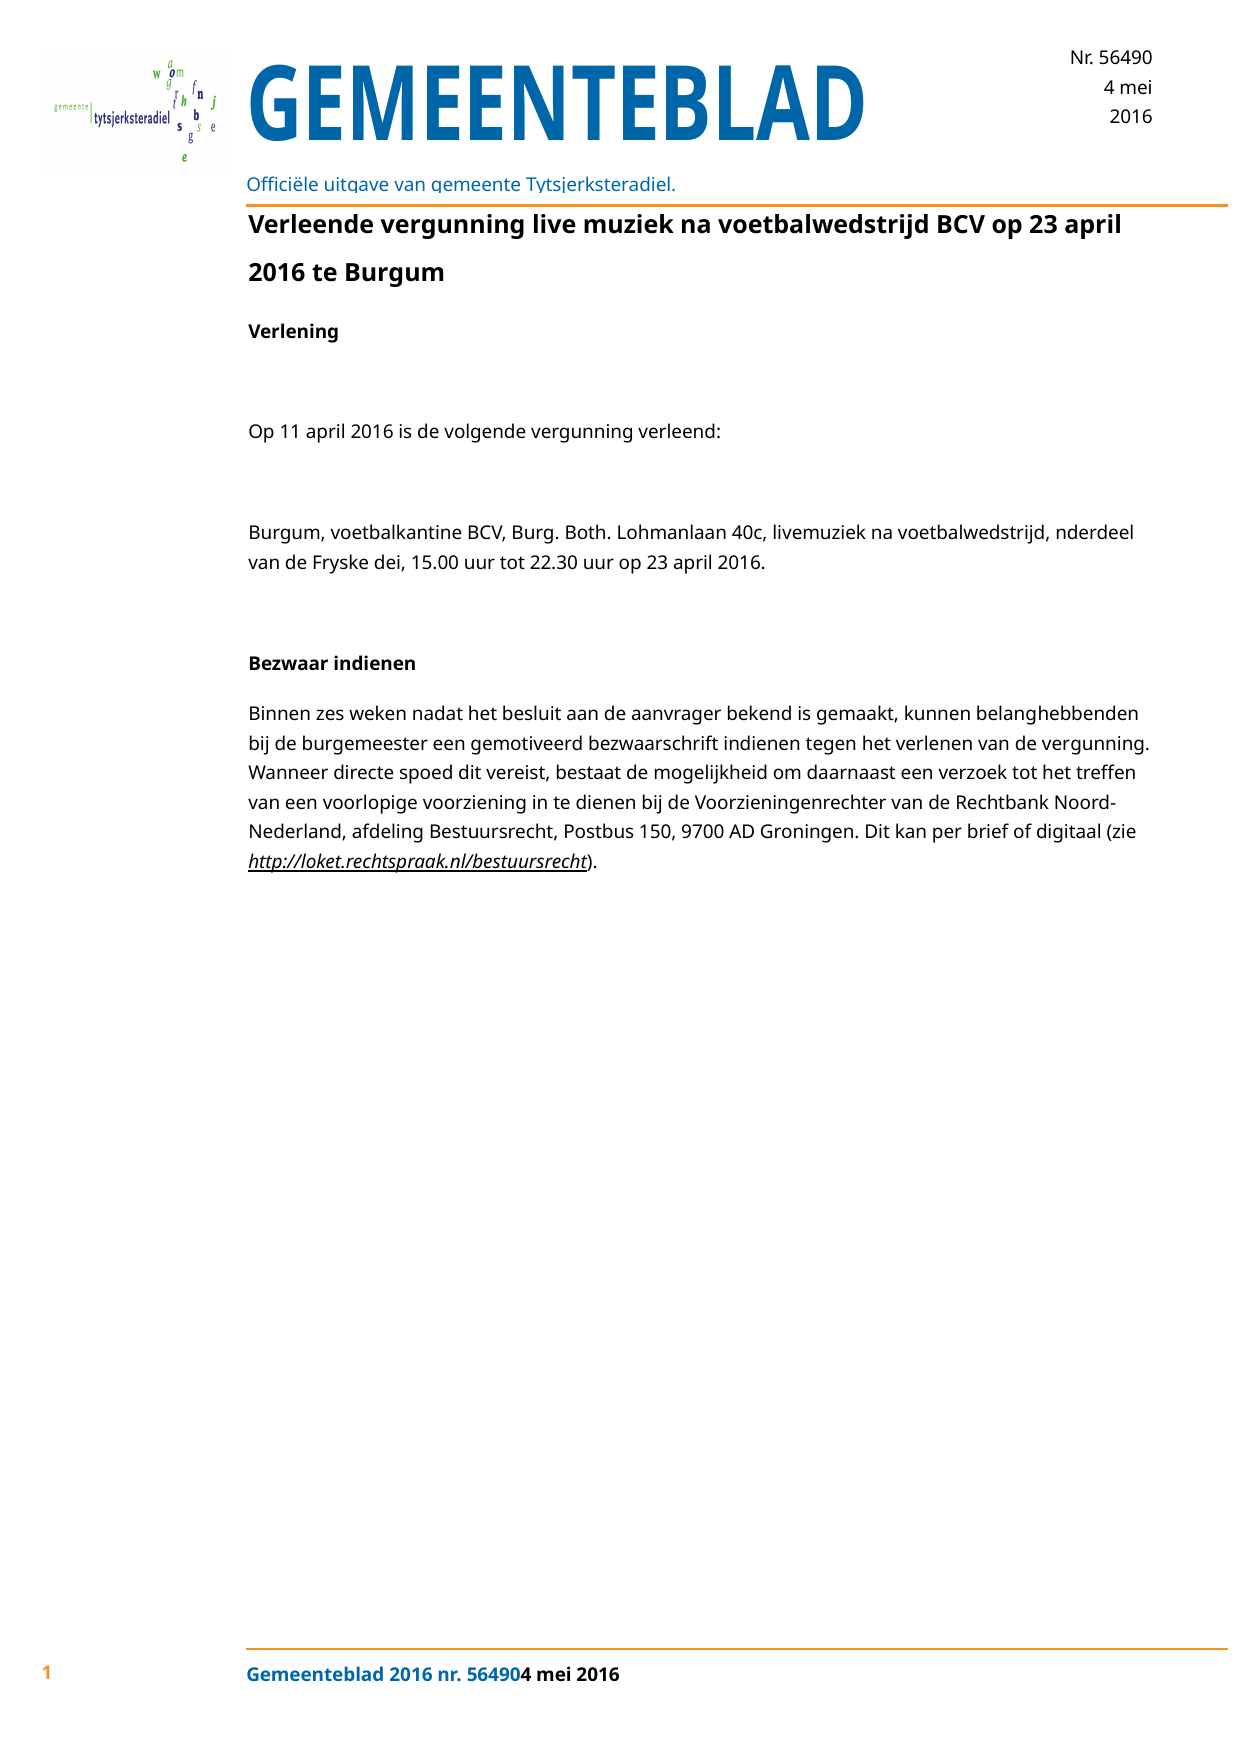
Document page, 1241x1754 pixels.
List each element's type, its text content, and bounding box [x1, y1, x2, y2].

text Burgum, voetbalkantine BCV, Burg. Both. Lohmanlaan 40c, livemuziek na voetbalwedstrijd, nderdeel van de Fryske dei, 15.00 uur tot 22.30 uur op 23 april 2016. [248, 519, 1152, 575]
text Bezwaar indienen [248, 650, 1152, 676]
picture [41, 47, 231, 172]
text Verlening [248, 318, 1152, 344]
text Verleende vergunning live muziek na voetbalwedstrijd BCV op 23 april 2016 te Burgum [248, 207, 1152, 288]
text Op 11 april 2016 is de volgende vergunning ver­leend: [248, 419, 1152, 444]
text Binnen zes weken nadat het besluit aan de aanvrager bekend is gemaakt, kunnen belang­hebbenden bij de burgemeester een gemotiveerd bezwaarschrift indienen tegen het verlenen van de ver­gunning. Wanneer directe spoed dit vereist, bestaat de mogelijkheid om daarnaast een verzoek tot het treffen van een voorlopige voorziening in te dienen bij de Voorzieningenrechter van de Rechtbank Noord-Nederland, afdeling Bestuursrecht, Postbus 150, 9700 AD Groningen. Dit kan per brief of digitaal (zie http://loket.rechtspraak.nl/bestuursrecht). [248, 700, 1152, 874]
